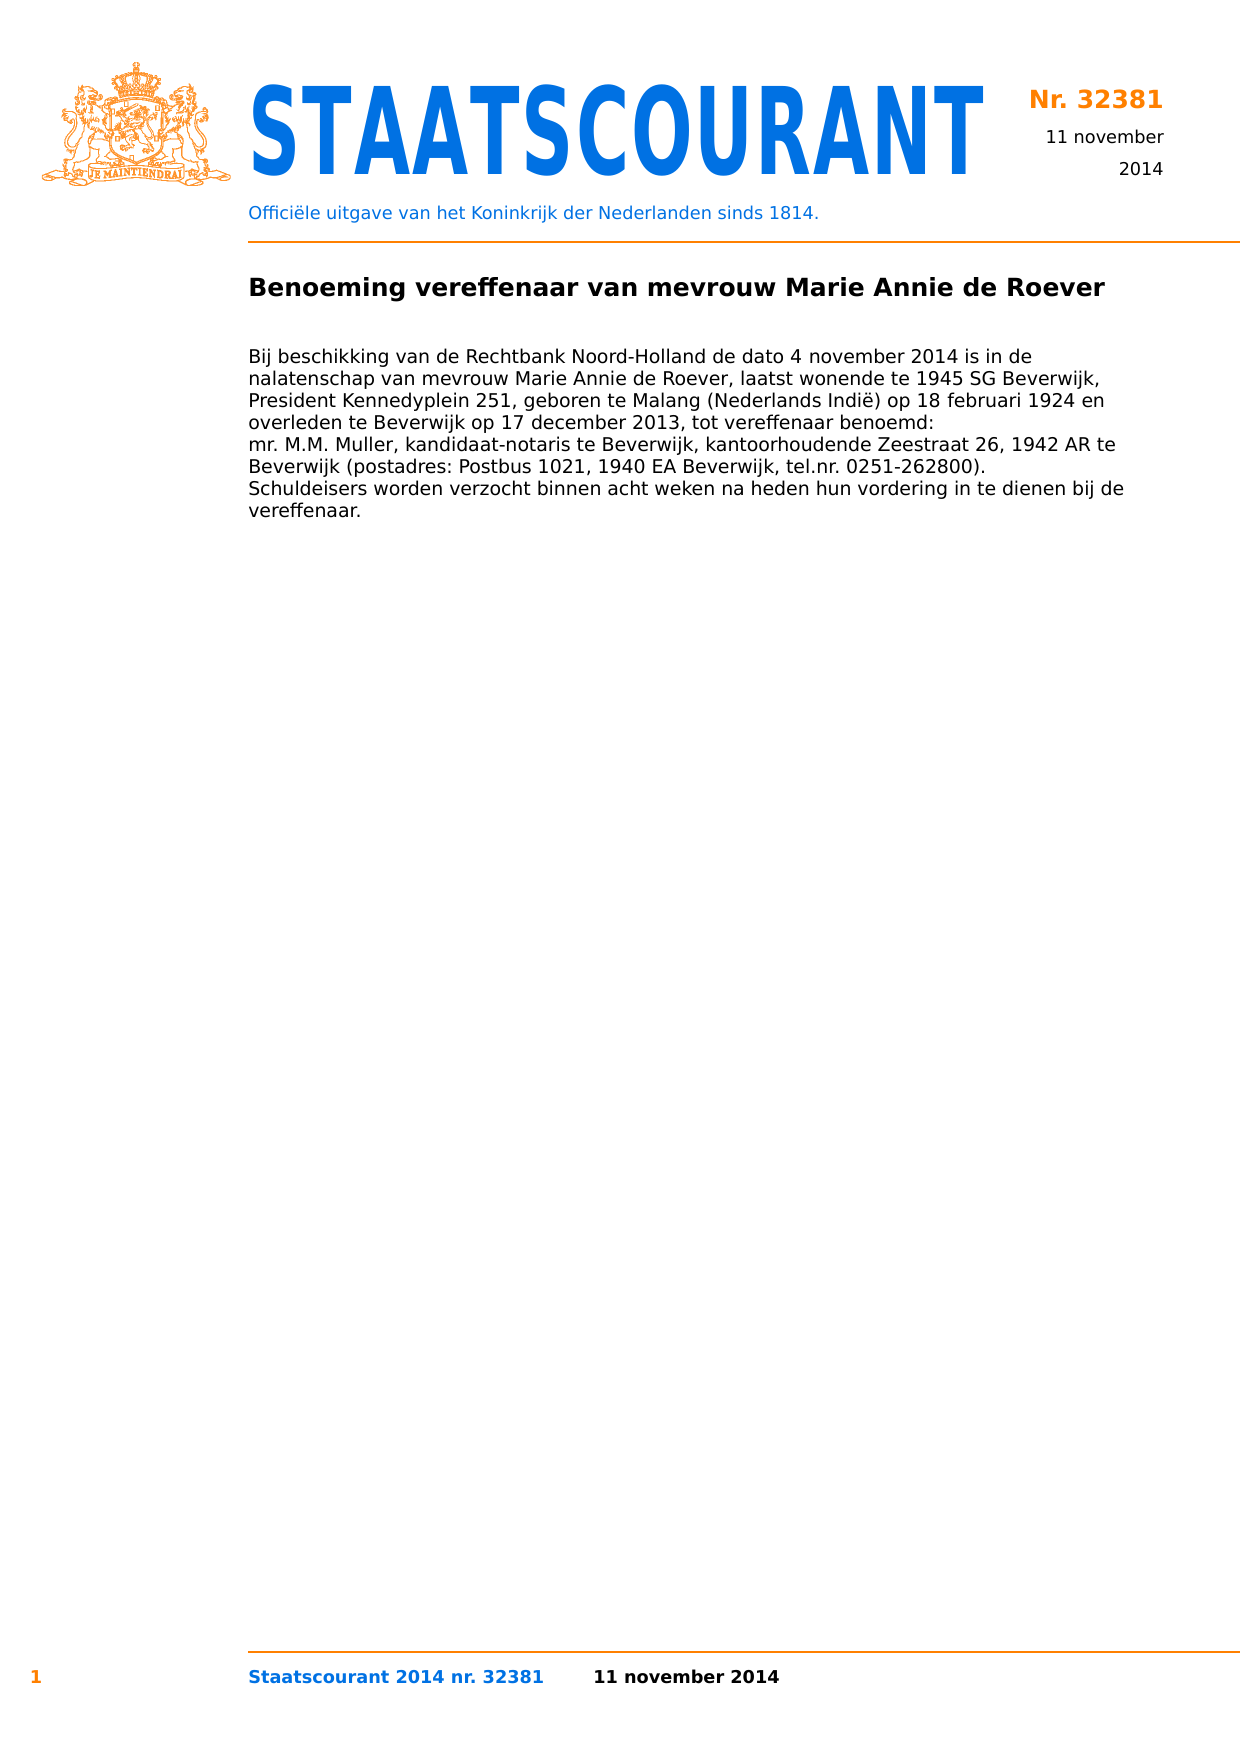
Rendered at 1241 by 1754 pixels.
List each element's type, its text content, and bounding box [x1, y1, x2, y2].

table_header [25, 62, 248, 241]
text Bij beschikking van de Rechtbank Noord-Holland de dato 4 november 2014 is in de nalatenschap van mevrouw Marie Annie de Roever, laatst wonende te 1945 SG Beverwijk, President Kennedyplein 251, geboren te Malang (Nederlands Indië) op 18 februari 1924 en overleden te Beverwijk op 17 december 2013, tot vereffenaar benoemd: [248, 346, 1163, 434]
table_cell Officiële uitgave van het Koninkrijk der Nederlanden sinds 1814. [248, 203, 1240, 241]
table_cell 2014 [998, 153, 1240, 203]
picture [41, 62, 231, 186]
text Schuldeisers worden verzocht binnen acht weken na heden hun vordering in te dienen bij de vereffenaar. [248, 478, 1163, 522]
subtitle Benoeming vereffenaar van mevrouw Marie Annie de Roever [248, 273, 1163, 302]
table_header STAATSCOURANT [248, 62, 998, 203]
text mr. M.M. Muller, kandidaat-notaris te Beverwijk, kantoorhoudende Zeestraat 26, 1942 AR te Beverwijk (postadres: Postbus 1021, 1940 EA Beverwijk, tel.nr. 0251-262800). [248, 434, 1163, 478]
table_header Nr. 32381 [998, 62, 1240, 121]
table_cell 11 november [998, 121, 1240, 153]
